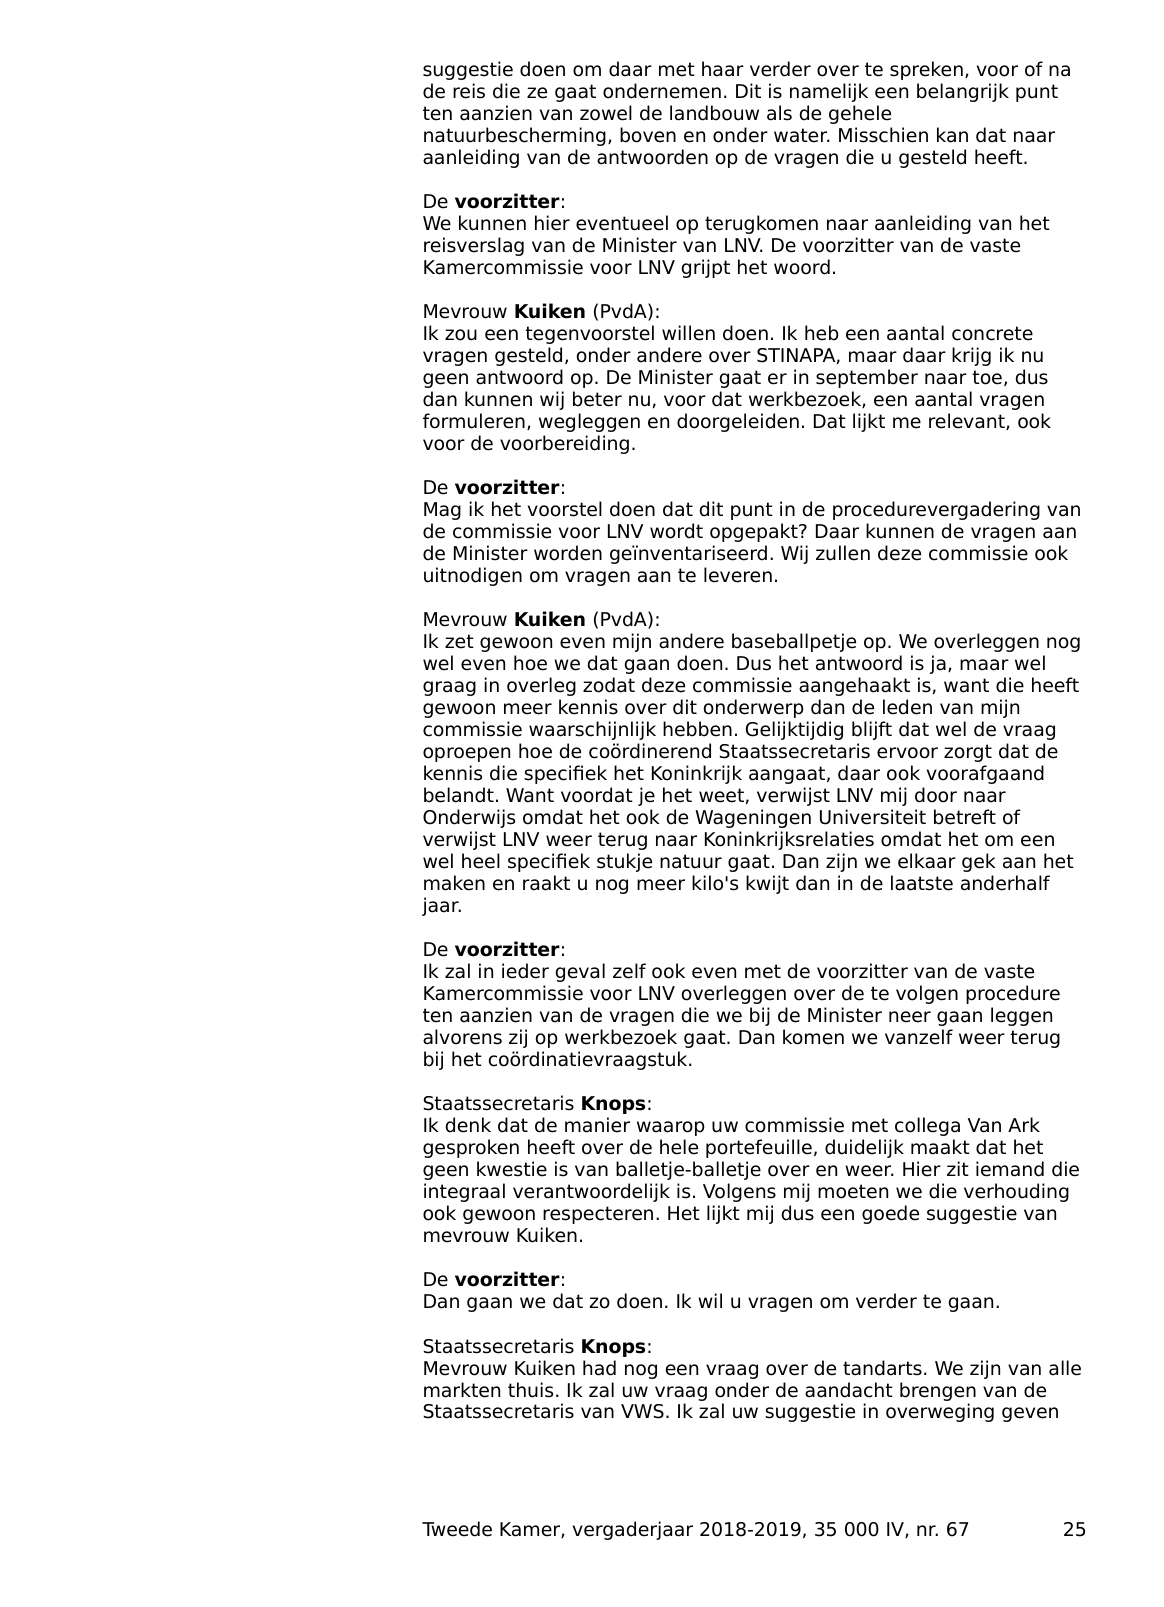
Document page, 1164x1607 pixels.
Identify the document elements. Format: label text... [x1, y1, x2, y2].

text Ik zou een tegenvoorstel willen doen. Ik heb een aantal concrete vragen gesteld, onder andere over STINAPA, maar daar krijg ik nu geen antwoord op. De Minister gaat er in september naar toe, dus dan kunnen wij beter nu, voor dat werkbezoek, een aantal vragen formuleren, wegleggen en doorgeleiden. Dat lijkt me relevant, ook voor de voorbereiding. [422, 323, 1087, 455]
text De voorzitter: [422, 191, 1087, 213]
text Staatssecretaris Knops: [422, 1093, 1087, 1115]
text Mevrouw Kuiken (PvdA): [422, 609, 1087, 631]
text Mevrouw Kuiken (PvdA): [422, 301, 1087, 323]
text Ik denk dat de manier waarop uw commissie met collega Van Ark gesproken heeft over de hele portefeuille, duidelijk maakt dat het geen kwestie is van balletje-balletje over en weer. Hier zit iemand die integraal verantwoordelijk is. Volgens mij moeten we die verhouding ook gewoon respecteren. Het lijkt mij dus een goede suggestie van mevrouw Kuiken. [422, 1115, 1087, 1247]
text Ik zet gewoon even mijn andere baseballpetje op. We overleggen nog wel even hoe we dat gaan doen. Dus het antwoord is ja, maar wel graag in overleg zodat deze commissie aangehaakt is, want die heeft gewoon meer kennis over dit onderwerp dan de leden van mijn commissie waarschijnlijk hebben. Gelijktijdig blijft dat wel de vraag oproepen hoe de coördinerend Staatssecretaris ervoor zorgt dat de kennis die specifiek het Koninkrijk aangaat, daar ook voorafgaand belandt. Want voordat je het weet, verwijst LNV mij door naar Onderwijs omdat het ook de Wageningen Universiteit betreft of verwijst LNV weer terug naar Koninkrijksrelaties omdat het om een wel heel specifiek stukje natuur gaat. Dan zijn we elkaar gek aan het maken en raakt u nog meer kilo's kwijt dan in de laatste anderhalf jaar. [422, 631, 1087, 917]
text De voorzitter: [422, 939, 1087, 961]
text Staatssecretaris Knops: [422, 1336, 1087, 1357]
text Ik zal in ieder geval zelf ook even met de voorzitter van de vaste Kamercommissie voor LNV overleggen over de te volgen procedure ten aanzien van de vragen die we bij de Minister neer gaan leggen alvorens zij op werkbezoek gaat. Dan komen we vanzelf weer terug bij het coördinatievraagstuk. [422, 961, 1087, 1071]
text Dan gaan we dat zo doen. Ik wil u vragen om verder te gaan. [422, 1291, 1087, 1313]
text De voorzitter: [422, 1269, 1087, 1291]
text Mevrouw Kuiken had nog een vraag over de tandarts. We zijn van alle markten thuis. Ik zal uw vraag onder de aandacht brengen van de Staatssecretaris van VWS. Ik zal uw suggestie in overweging geven [422, 1357, 1087, 1423]
text We kunnen hier eventueel op terugkomen naar aanleiding van het reisverslag van de Minister van LNV. De voorzitter van de vaste Kamercommissie voor LNV grijpt het woord. [422, 213, 1087, 279]
text suggestie doen om daar met haar verder over te spreken, voor of na de reis die ze gaat ondernemen. Dit is namelijk een belangrijk punt ten aanzien van zowel de landbouw als de gehele natuurbescherming, boven en onder water. Misschien kan dat naar aanleiding van de antwoorden op de vragen die u gesteld heeft. [422, 59, 1087, 169]
text De voorzitter: [422, 477, 1087, 499]
text Mag ik het voorstel doen dat dit punt in de procedurevergadering van de commissie voor LNV wordt opgepakt? Daar kunnen de vragen aan de Minister worden geïnventariseerd. Wij zullen deze commissie ook uitnodigen om vragen aan te leveren. [422, 499, 1087, 587]
